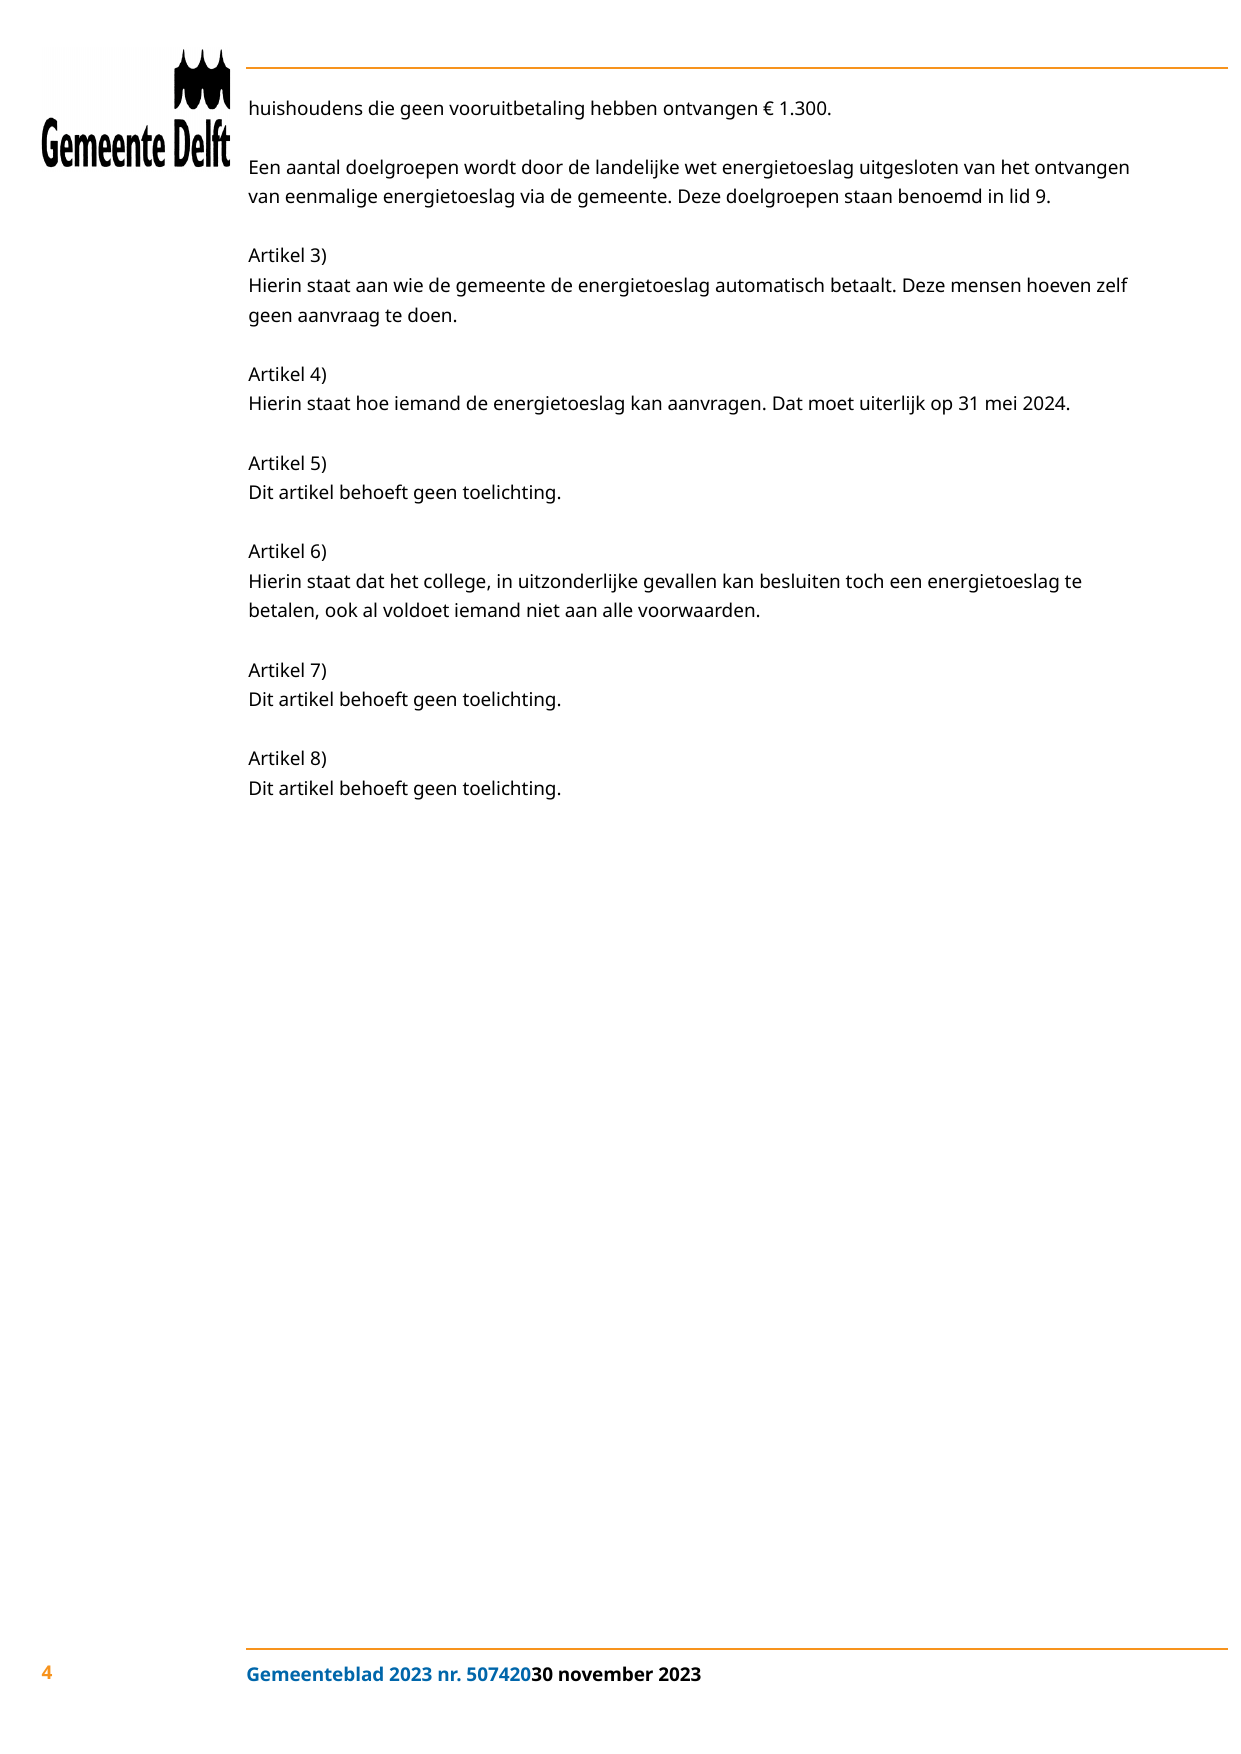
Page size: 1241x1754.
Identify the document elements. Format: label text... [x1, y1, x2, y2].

text huishoudens die geen vooruitbetaling hebben ontvangen € 1.300. [248, 95, 1152, 121]
text Een aantal doelgroepen wordt door de landelijke wet energietoeslag uitgesloten van het ontvangen van eenmalige energietoeslag via de gemeente. Deze doelgroepen staan benoemd in lid 9. [248, 154, 1152, 209]
text Hierin staat dat het college, in uitzonderlijke gevallen kan besluiten toch een energietoeslag te betalen, ook al voldoet iemand niet aan alle voorwaarden. [248, 568, 1152, 623]
text Dit artikel behoeft geen toelichting. [248, 686, 1152, 712]
text Hierin staat hoe iemand de energietoeslag kan aanvragen. Dat moet uiterlijk op 31 mei 2024. [248, 391, 1152, 416]
text Artikel 3) [248, 243, 1152, 268]
text Hierin staat aan wie de gemeente de energietoeslag automatisch betaalt. Deze mensen hoeven zelf geen aanvraag te doen. [248, 272, 1152, 328]
picture [41, 47, 231, 172]
text Dit artikel behoeft geen toelichting. [248, 775, 1152, 801]
text Dit artikel behoeft geen toelichting. [248, 479, 1152, 505]
text Artikel 4) [248, 361, 1152, 387]
text Artikel 5) [248, 450, 1152, 476]
text Artikel 6) [248, 538, 1152, 564]
text Artikel 8) [248, 746, 1152, 771]
text Artikel 7) [248, 657, 1152, 683]
